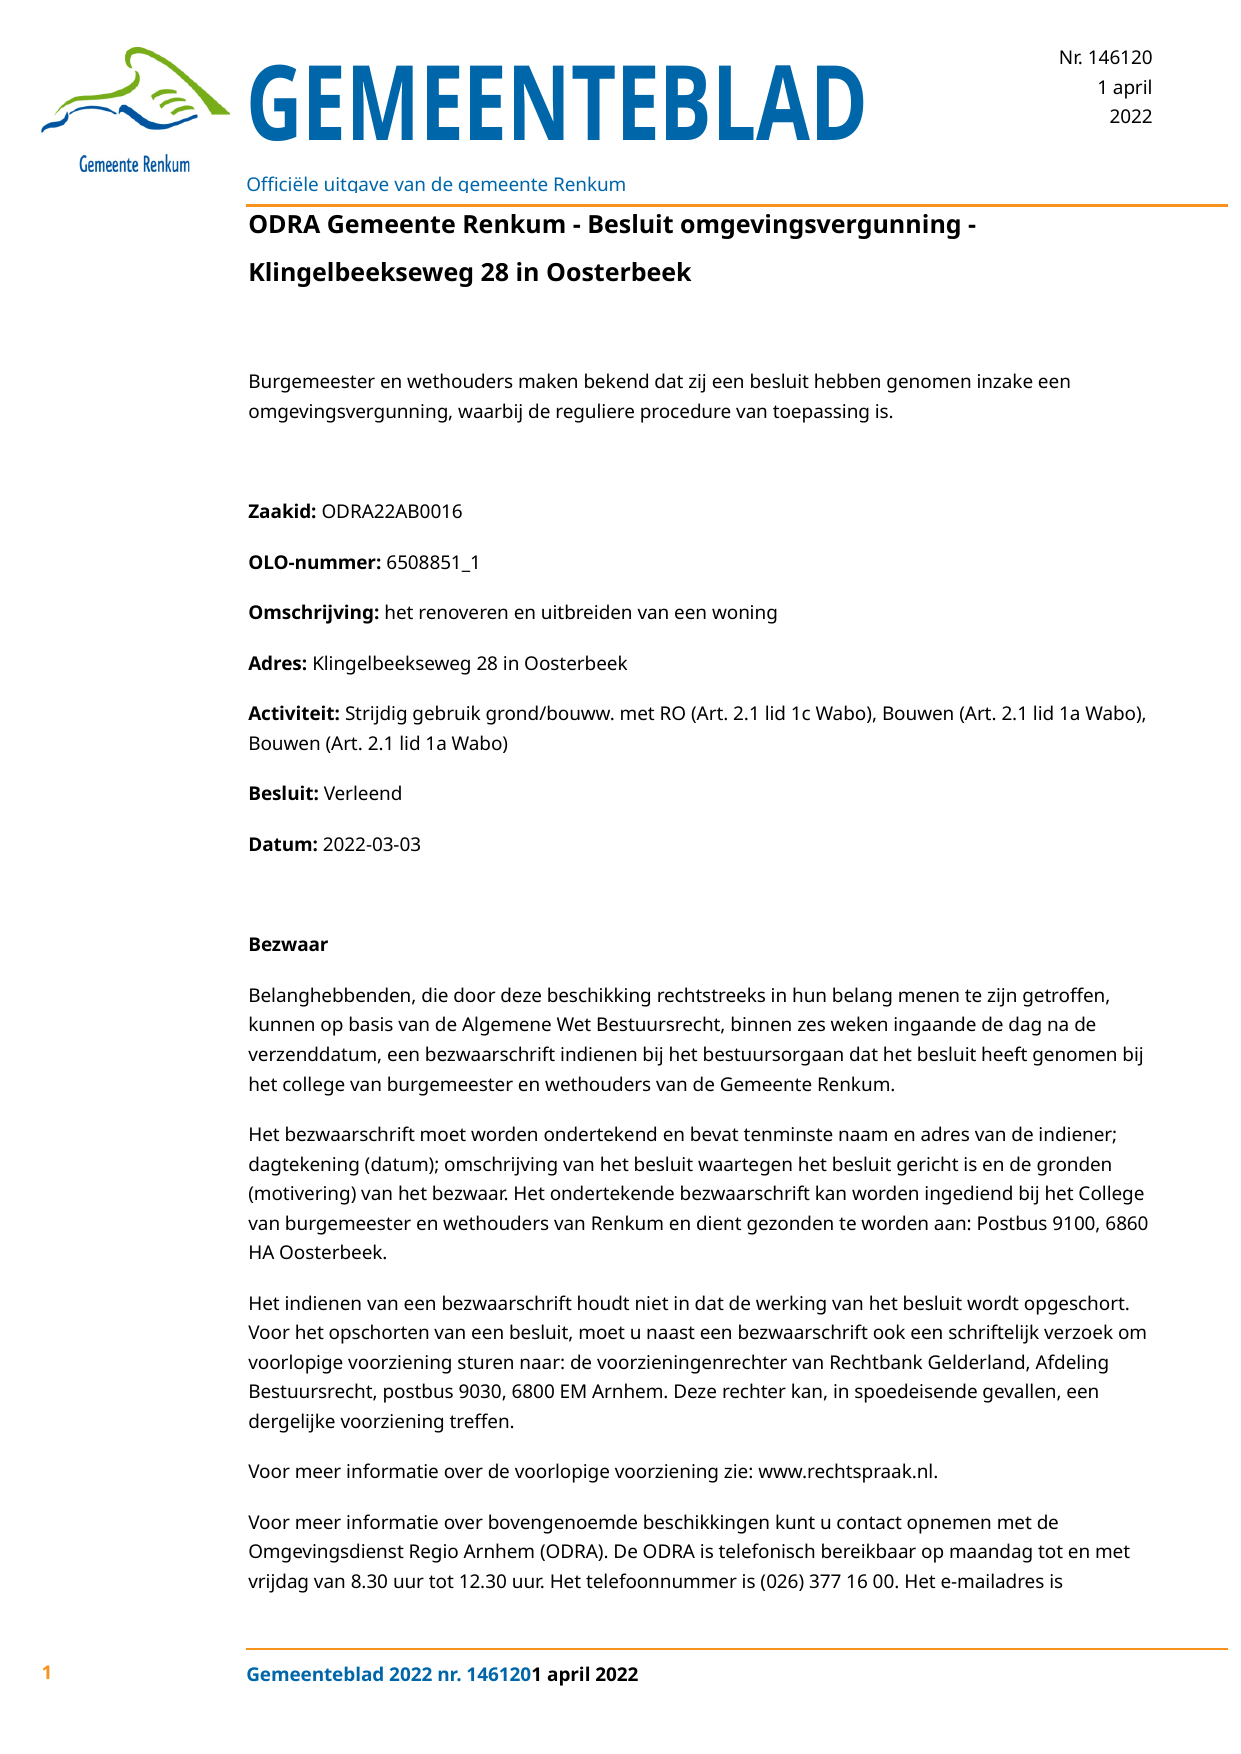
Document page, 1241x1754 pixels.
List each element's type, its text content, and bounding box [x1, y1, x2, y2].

text Burgemeester en wethouders maken bekend dat zij een besluit hebben genomen inzake een omgevingsvergunning, waarbij de reguliere procedure van toepassing is. [248, 368, 1152, 424]
text Datum: 2022-03-03 [248, 831, 1152, 857]
text Het bezwaarschrift moet worden ondertekend en bevat tenminste naam en adres van de indiener; dagtekening (datum); omschrijving van het besluit waartegen het besluit gericht is en de gronden (motivering) van het bezwaar. Het ondertekende bezwaarschrift kan worden ingediend bij het College van burgemeester en wethouders van Renkum en dient gezonden te worden aan: Postbus 9100, 6860 HA Oosterbeek. [248, 1121, 1152, 1265]
text Voor meer informatie over de voorlopige voorziening zie: www.rechtspraak.nl. [248, 1459, 1152, 1484]
text ODRA Gemeente Renkum - Besluit omgevingsvergunning - Klingelbeekseweg 28 in Oosterbeek [248, 207, 1152, 288]
text Omschrijving: het renoveren en uitbreiden van een woning [248, 599, 1152, 625]
text Activiteit: Strijdig gebruik grond/bouww. met RO (Art. 2.1 lid 1c Wabo), Bouwen (Art. 2.1 lid 1a Wabo), Bouwen (Art. 2.1 lid 1a Wabo) [248, 700, 1152, 756]
text Belanghebbenden, die door deze beschikking rechtstreeks in hun belang menen te zijn getroffen, kunnen op basis van de Algemene Wet Bestuursrecht, binnen zes weken ingaande de dag na de verzenddatum, een bezwaarschrift indienen bij het bestuursorgaan dat het besluit heeft genomen bij het college van burgemeester en wethouders van de Gemeente Renkum. [248, 982, 1152, 1097]
text Adres: Klingelbeekseweg 28 in Oosterbeek [248, 650, 1152, 676]
text Voor meer informatie over bovengenoemde beschikkingen kunt u contact opnemen met de Omgevingsdienst Regio Arnhem (ODRA). De ODRA is telefonisch bereikbaar op maandag tot en met vrijdag van 8.30 uur tot 12.30 uur. Het telefoonnummer is (026) 377 16 00. Het e-mailadres is [248, 1509, 1152, 1594]
picture [41, 47, 231, 172]
text Het indienen van een bezwaarschrift houdt niet in dat de werking van het besluit wordt opgeschort. Voor het opschorten van een besluit, moet u naast een bezwaarschrift ook een schriftelijk verzoek om voorlopige voorziening sturen naar: de voorzieningenrechter van Rechtbank Gelderland, Afdeling Bestuursrecht, postbus 9030, 6800 EM Arnhem. Deze rechter kan, in spoedeisende gevallen, een dergelijke voorziening treffen. [248, 1290, 1152, 1434]
text Zaakid: ODRA22AB0016 [248, 499, 1152, 524]
text Besluit: Verleend [248, 780, 1152, 806]
text OLO-nummer: 6508851_1 [248, 549, 1152, 575]
text Bezwaar [248, 932, 1152, 957]
